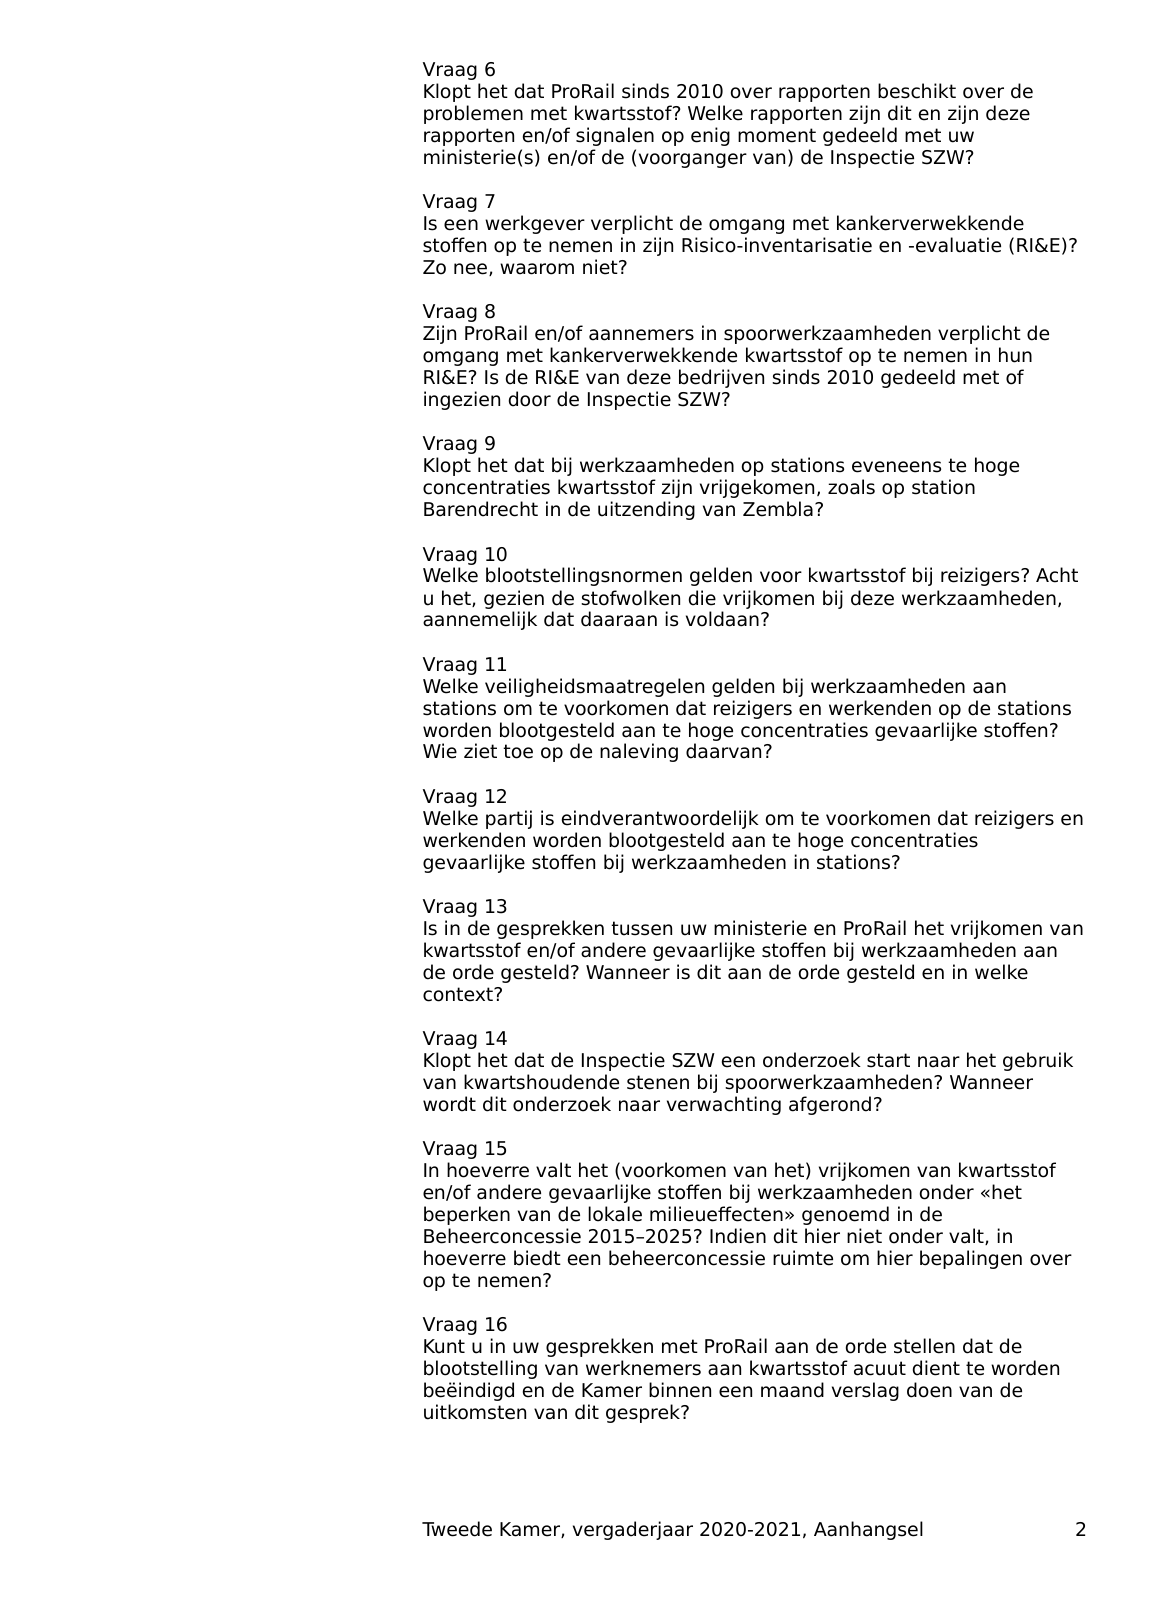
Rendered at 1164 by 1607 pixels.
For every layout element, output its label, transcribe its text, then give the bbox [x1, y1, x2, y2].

text Vraag 11 [422, 653, 1087, 676]
text Klopt het dat de Inspectie SZW een onderzoek start naar het gebruik van kwartshoudende stenen bij spoorwerkzaamheden? Wanneer wordt dit onderzoek naar verwachting afgerond? [422, 1050, 1087, 1116]
text Zijn ProRail en/of aannemers in spoorwerkzaamheden verplicht de omgang met kankerverwekkende kwartsstof op te nemen in hun RI&E? Is de RI&E van deze bedrijven sinds 2010 gedeeld met of ingezien door de Inspectie SZW? [422, 323, 1087, 411]
text Is in de gesprekken tussen uw ministerie en ProRail het vrijkomen van kwartsstof en/of andere gevaarlijke stoffen bij werkzaamheden aan de orde gesteld? Wanneer is dit aan de orde gesteld en in welke context? [422, 918, 1087, 1006]
text Vraag 6 [422, 59, 1087, 81]
text Is een werkgever verplicht de omgang met kankerverwekkende stoffen op te nemen in zijn Risico-inventarisatie en -evaluatie (RI&E)? Zo nee, waarom niet? [422, 213, 1087, 279]
text In hoeverre valt het (voorkomen van het) vrijkomen van kwartsstof en/of andere gevaarlijke stoffen bij werkzaamheden onder «het beperken van de lokale milieueffecten» genoemd in de Beheerconcessie 2015–2025? Indien dit hier niet onder valt, in hoeverre biedt een beheerconcessie ruimte om hier bepalingen over op te nemen? [422, 1160, 1087, 1292]
text Vraag 12 [422, 786, 1087, 808]
text Vraag 14 [422, 1028, 1087, 1050]
text Vraag 16 [422, 1314, 1087, 1336]
text Kunt u in uw gesprekken met ProRail aan de orde stellen dat de blootstelling van werknemers aan kwartsstof acuut dient te worden beëindigd en de Kamer binnen een maand verslag doen van de uitkomsten van dit gesprek? [422, 1336, 1087, 1424]
text Vraag 7 [422, 191, 1087, 213]
text Vraag 13 [422, 896, 1087, 918]
text Vraag 15 [422, 1138, 1087, 1160]
text Klopt het dat ProRail sinds 2010 over rapporten beschikt over de problemen met kwartsstof? Welke rapporten zijn dit en zijn deze rapporten en/of signalen op enig moment gedeeld met uw ministerie(s) en/of de (voorganger van) de Inspectie SZW? [422, 81, 1087, 169]
text Vraag 9 [422, 433, 1087, 455]
text Klopt het dat bij werkzaamheden op stations eveneens te hoge concentraties kwartsstof zijn vrijgekomen, zoals op station Barendrecht in de uitzending van Zembla? [422, 455, 1087, 521]
text Vraag 10 [422, 543, 1087, 565]
text Welke blootstellingsnormen gelden voor kwartsstof bij reizigers? Acht u het, gezien de stofwolken die vrijkomen bij deze werkzaamheden, aannemelijk dat daaraan is voldaan? [422, 565, 1087, 631]
text Welke veiligheidsmaatregelen gelden bij werkzaamheden aan stations om te voorkomen dat reizigers en werkenden op de stations worden blootgesteld aan te hoge concentraties gevaarlijke stoffen? Wie ziet toe op de naleving daarvan? [422, 676, 1087, 763]
text Welke partij is eindverantwoordelijk om te voorkomen dat reizigers en werkenden worden blootgesteld aan te hoge concentraties gevaarlijke stoffen bij werkzaamheden in stations? [422, 808, 1087, 873]
text Vraag 8 [422, 301, 1087, 323]
